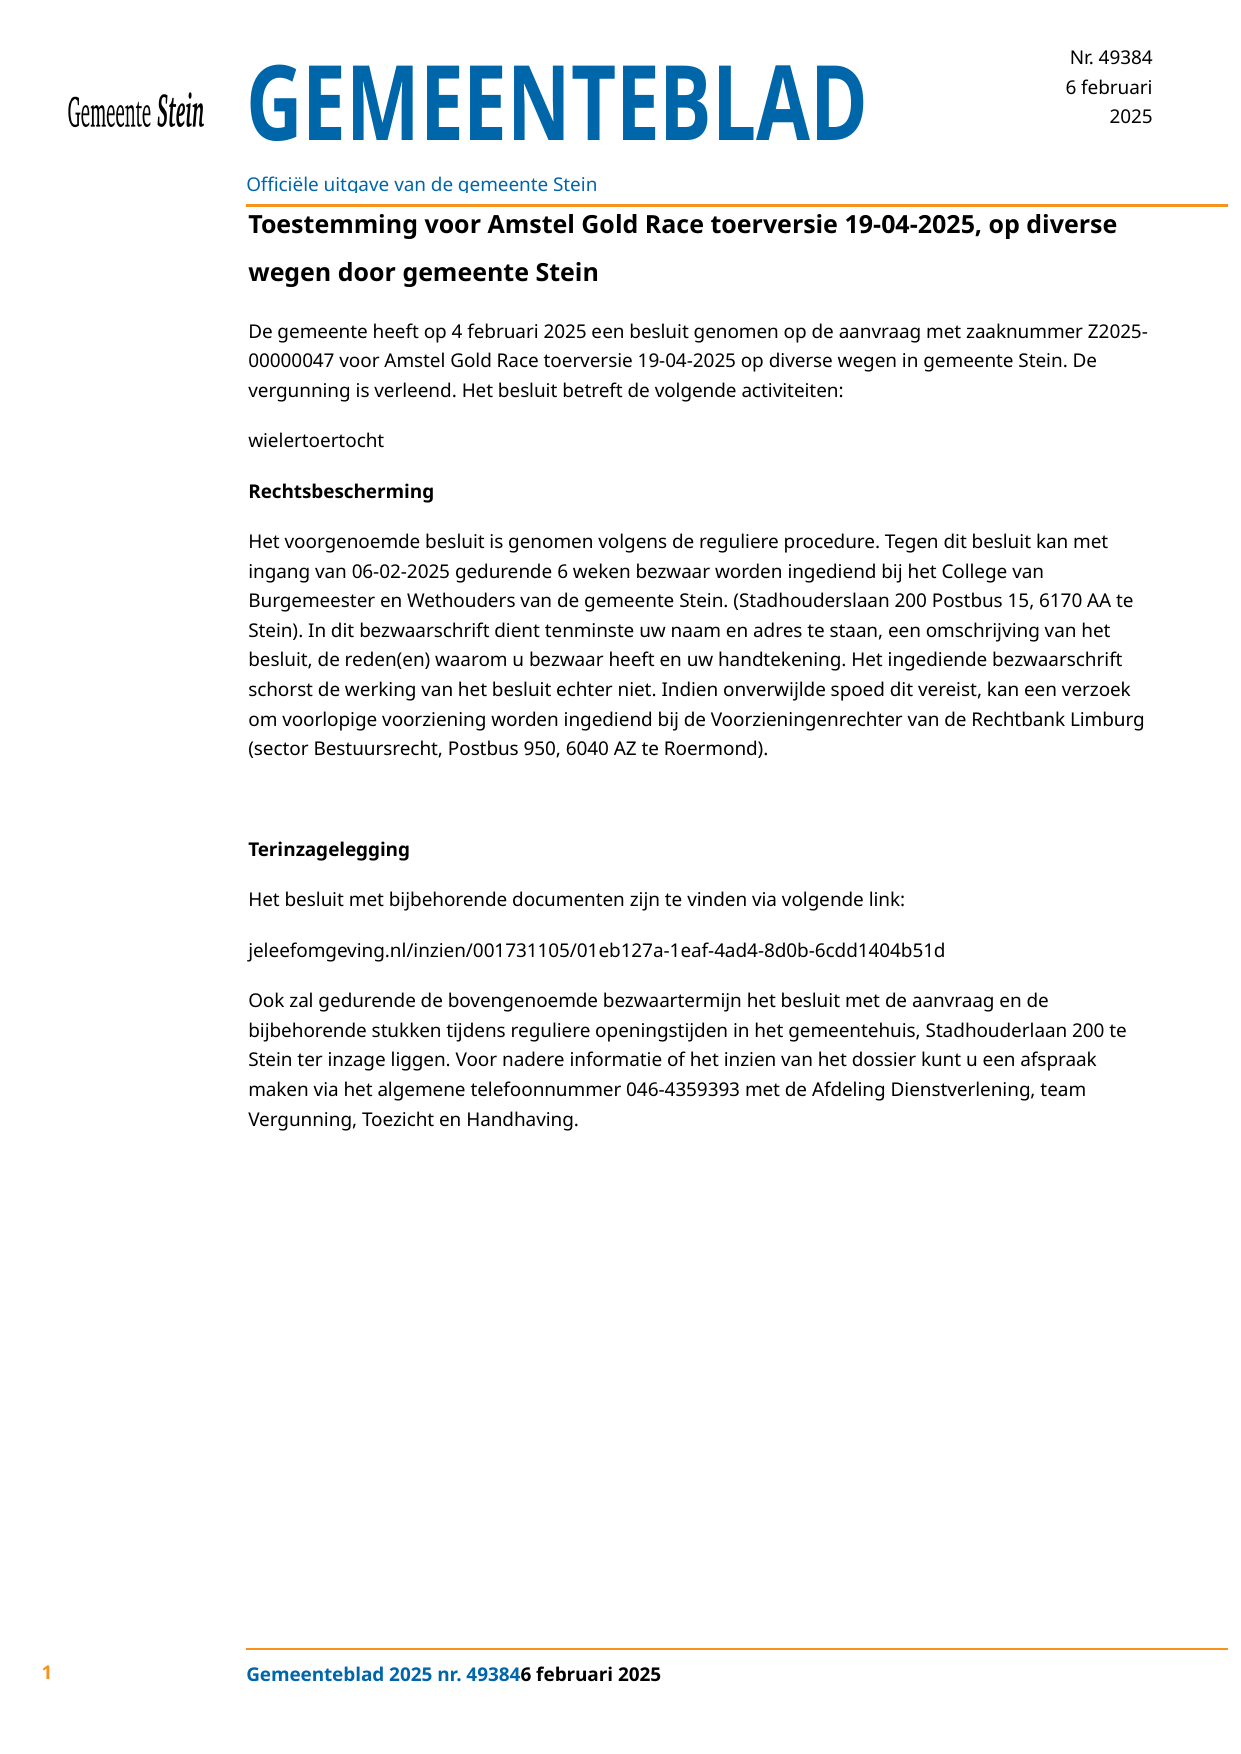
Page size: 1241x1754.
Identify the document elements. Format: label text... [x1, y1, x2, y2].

text De gemeente heeft op 4 februari 2025 een besluit genomen op de aanvraag met zaaknummer Z2025-00000047 voor Amstel Gold Race toerversie 19-04-2025 op diverse wegen in gemeente Stein. De vergunning is verleend. Het besluit betreft de volgende activiteiten: [248, 318, 1152, 403]
text Ook zal gedurende de bovengenoemde bezwaartermijn het besluit met de aanvraag en de bijbehorende stukken tijdens reguliere openingstijden in het gemeentehuis, Stadhouderlaan 200 te Stein ter inzage liggen. Voor nadere informatie of het inzien van het dossier kunt u een afspraak maken via het algemene telefoonnummer 046-4359393 met de Afdeling Dienstverlening, team Vergunning, Toezicht en Handhaving. [248, 987, 1152, 1132]
text wielertoertocht [248, 427, 1152, 453]
picture [41, 47, 231, 172]
text Het besluit met bijbehorende documenten zijn te vinden via volgende link: [248, 887, 1152, 912]
text jeleefomgeving.nl/inzien/001731105/01eb127a-1eaf-4ad4-8d0b-6cdd1404b51d [248, 937, 1152, 963]
text Toestemming voor Amstel Gold Race toerversie 19-04-2025, op diverse wegen door gemeente Stein [248, 207, 1152, 288]
text Het voorgenoemde besluit is genomen volgens de reguliere procedure. Tegen dit besluit kan met ingang van 06-02-2025 gedurende 6 weken bezwaar worden ingediend bij het College van Burgemeester en Wethouders van de gemeente Stein. (Stadhouderslaan 200 Postbus 15, 6170 AA te Stein). In dit bezwaarschrift dient tenminste uw naam en adres te staan, een omschrijving van het besluit, de reden(en) waarom u bezwaar heeft en uw handtekening. Het ingediende bezwaarschrift schorst de werking van het besluit echter niet. Indien onverwijlde spoed dit vereist, kan een verzoek om voorlopige voorziening worden ingediend bij de Voorzieningenrechter van de Rechtbank Limburg (sector Bestuursrecht, Postbus 950, 6040 AZ te Roermond). [248, 528, 1152, 761]
text Rechtsbescherming [248, 478, 1152, 504]
text Terinzagelegging [248, 836, 1152, 862]
